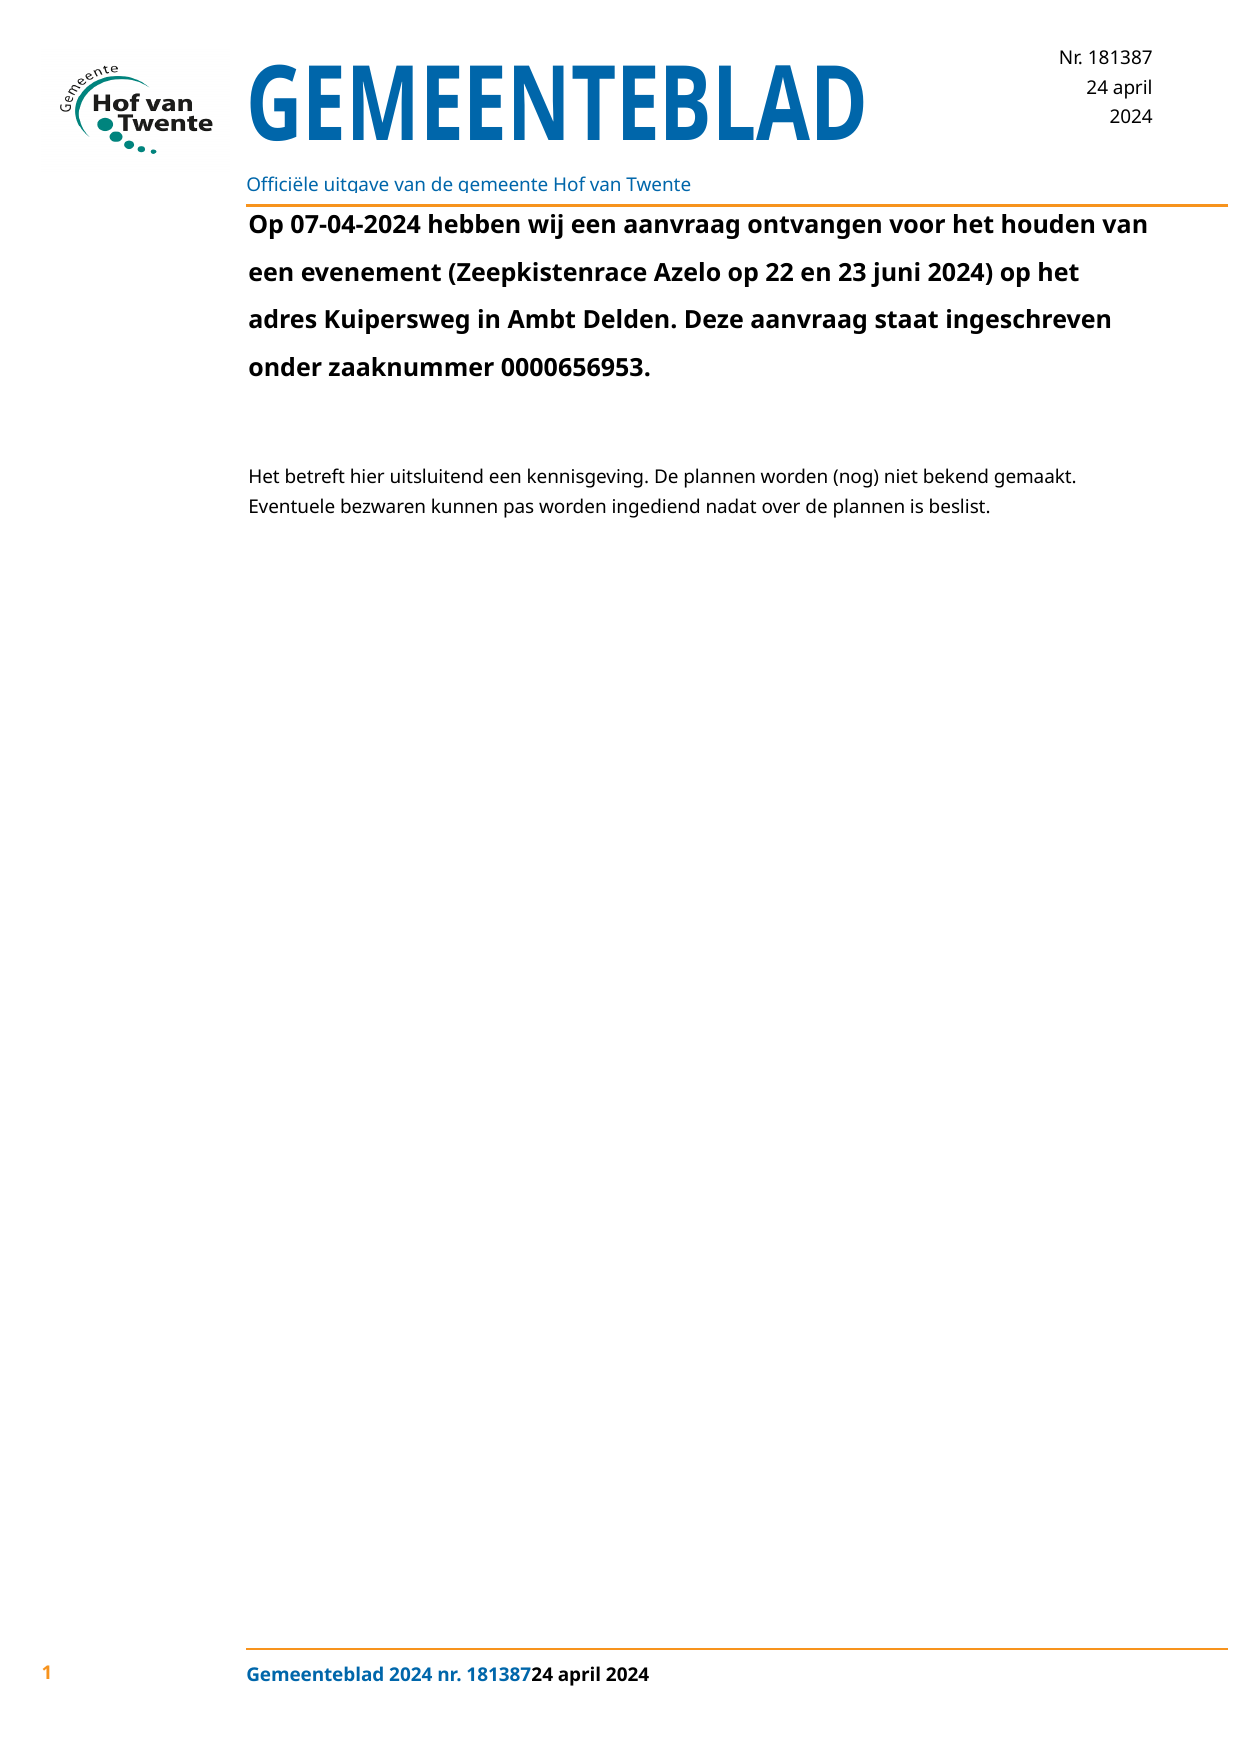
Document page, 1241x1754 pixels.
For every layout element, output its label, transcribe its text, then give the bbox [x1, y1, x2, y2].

text Op 07-04-2024 hebben wij een aanvraag ontvangen voor het houden van een evenement (Zeepkistenrace Azelo op 22 en 23 juni 2024) op het adres Kuipersweg in Ambt Delden. Deze aanvraag staat ingeschreven onder zaaknummer 0000656953. [248, 207, 1152, 384]
picture [41, 47, 231, 172]
text Het betreft hier uitsluitend een kennisgeving. De plannen worden (nog) niet bekend gemaakt. Eventuele bezwaren kunnen pas worden ingediend nadat over de plannen is beslist. [248, 463, 1152, 519]
